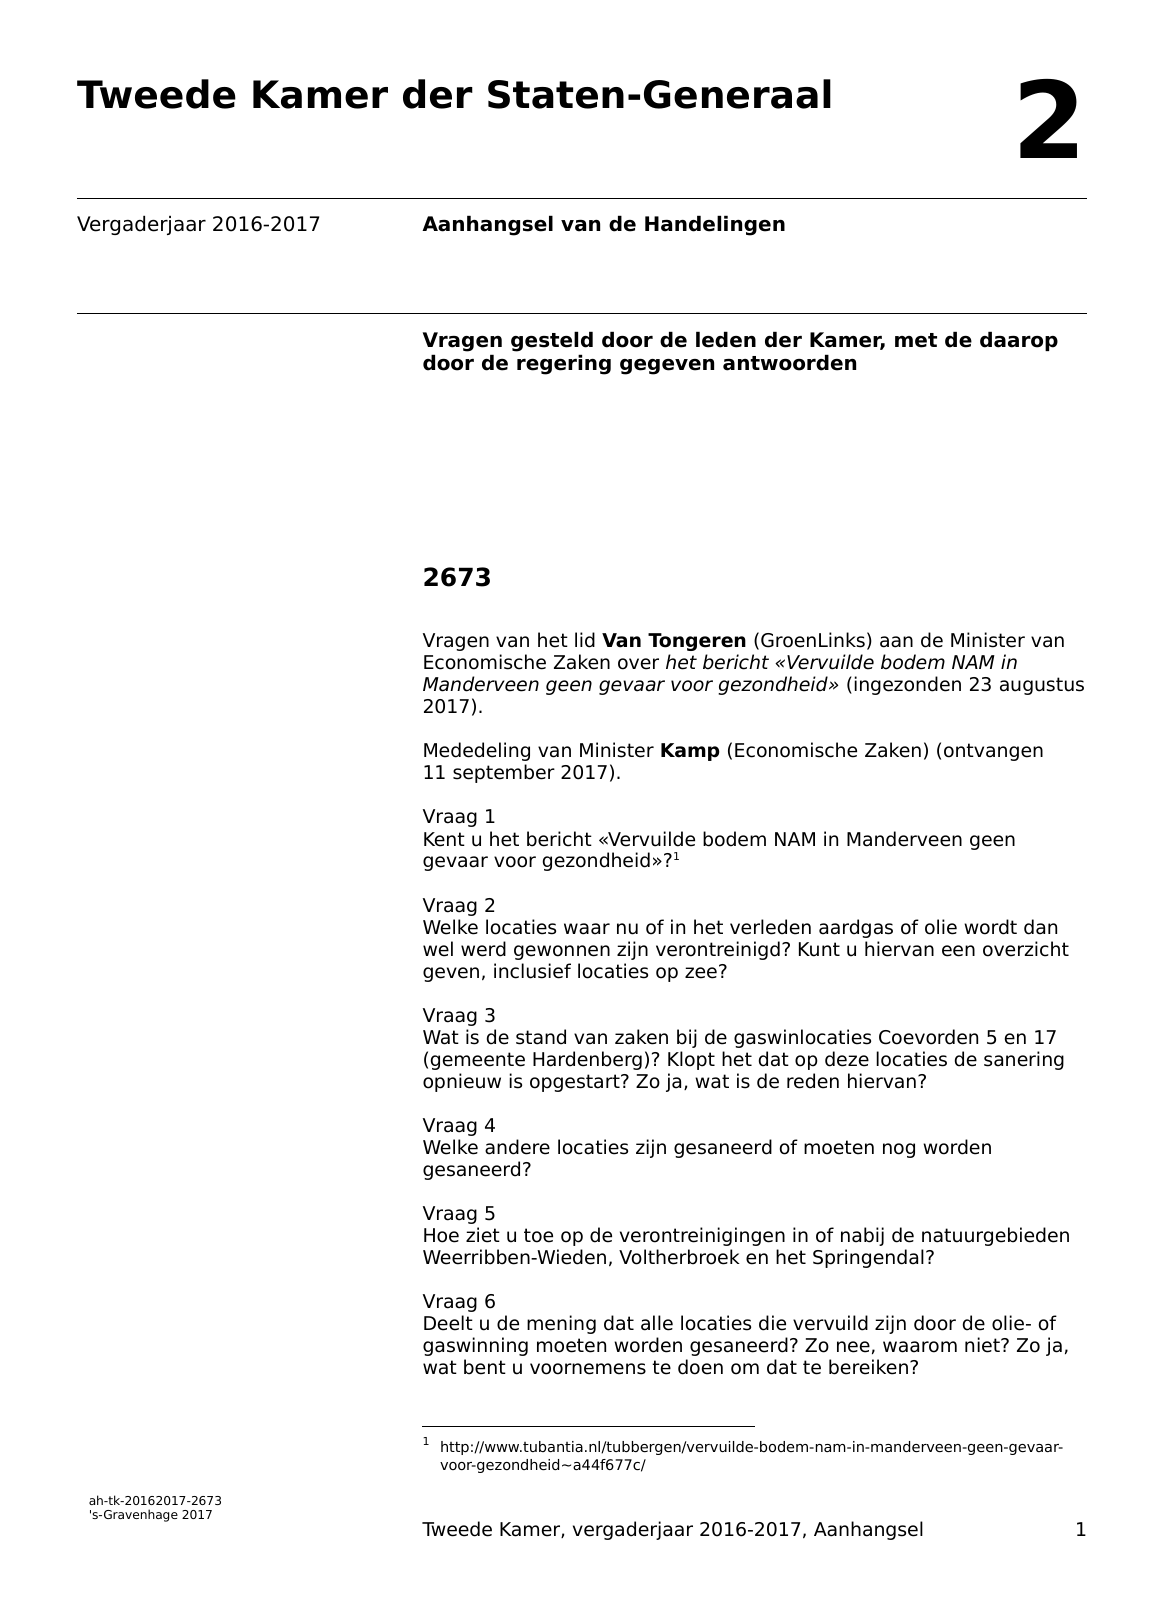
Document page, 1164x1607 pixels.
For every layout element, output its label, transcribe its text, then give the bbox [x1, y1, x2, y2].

text Vraag 1 [422, 806, 1087, 828]
text Vraag 5 [422, 1203, 1087, 1225]
text ah-tk-20162017-2673 [88, 1494, 323, 1508]
text Welke andere locaties zijn gesaneerd of moeten nog worden gesaneerd? [422, 1137, 1087, 1181]
text Vraag 4 [422, 1115, 1087, 1137]
text Mededeling van Minister Kamp (Economische Zaken) (ontvangen 11 september 2017). [422, 740, 1087, 784]
text Vraag 3 [422, 1005, 1087, 1027]
text Deelt u de mening dat alle locaties die vervuild zijn door de olie- of gaswinning moeten worden gesaneerd? Zo nee, waarom niet? Zo ja, wat bent u voornemens te doen om dat te bereiken? [422, 1313, 1087, 1379]
text Wat is de stand van zaken bij de gaswinlocaties Coevorden 5 en 17 (gemeente Hardenberg)? Klopt het dat op deze locaties de sanering opnieuw is opgestart? Zo ja, wat is de reden hiervan? [422, 1027, 1087, 1093]
table_cell Vergaderjaar 2016-2017 [77, 199, 422, 313]
text Kent u het bericht «Vervuilde bodem NAM in Manderveen geen gevaar voor gezondheid»? [422, 828, 1087, 872]
table_header Tweede Kamer der Staten-Generaal [77, 59, 886, 198]
text Vraag 2 [422, 894, 1087, 917]
table_cell [77, 314, 422, 375]
text Vraag 6 [422, 1291, 1087, 1313]
table_cell Vragen gesteld door de leden der Kamer, met de daarop door de regering gegeven antwoorden [422, 314, 1087, 375]
table_header 2 [886, 59, 1087, 198]
text 's-Gravenhage 2017 [88, 1508, 323, 1522]
text Vragen van het lid Van Tongeren (GroenLinks) aan de Minister van Economische Zaken over het bericht «Vervuilde bodem NAM in Manderveen geen gevaar voor gezondheid» (ingezonden 23 augustus 2017). [422, 630, 1087, 718]
text Welke locaties waar nu of in het verleden aardgas of olie wordt dan wel werd gewonnen zijn verontreinigd? Kunt u hiervan een overzicht geven, inclusief locaties op zee? [422, 917, 1087, 982]
text 2673 [422, 563, 1087, 592]
text http://www.tubantia.nl/tubbergen/vervuilde-bodem-nam-in-manderveen-geen-gevaar-voor-gezondheid~a44f677c/ [422, 1435, 1087, 1474]
text Hoe ziet u toe op de verontreinigingen in of nabij de natuurgebieden Weerribben-Wieden, Voltherbroek en het Springendal? [422, 1225, 1087, 1269]
table_cell Aanhangsel van de Handelingen [422, 199, 1087, 313]
